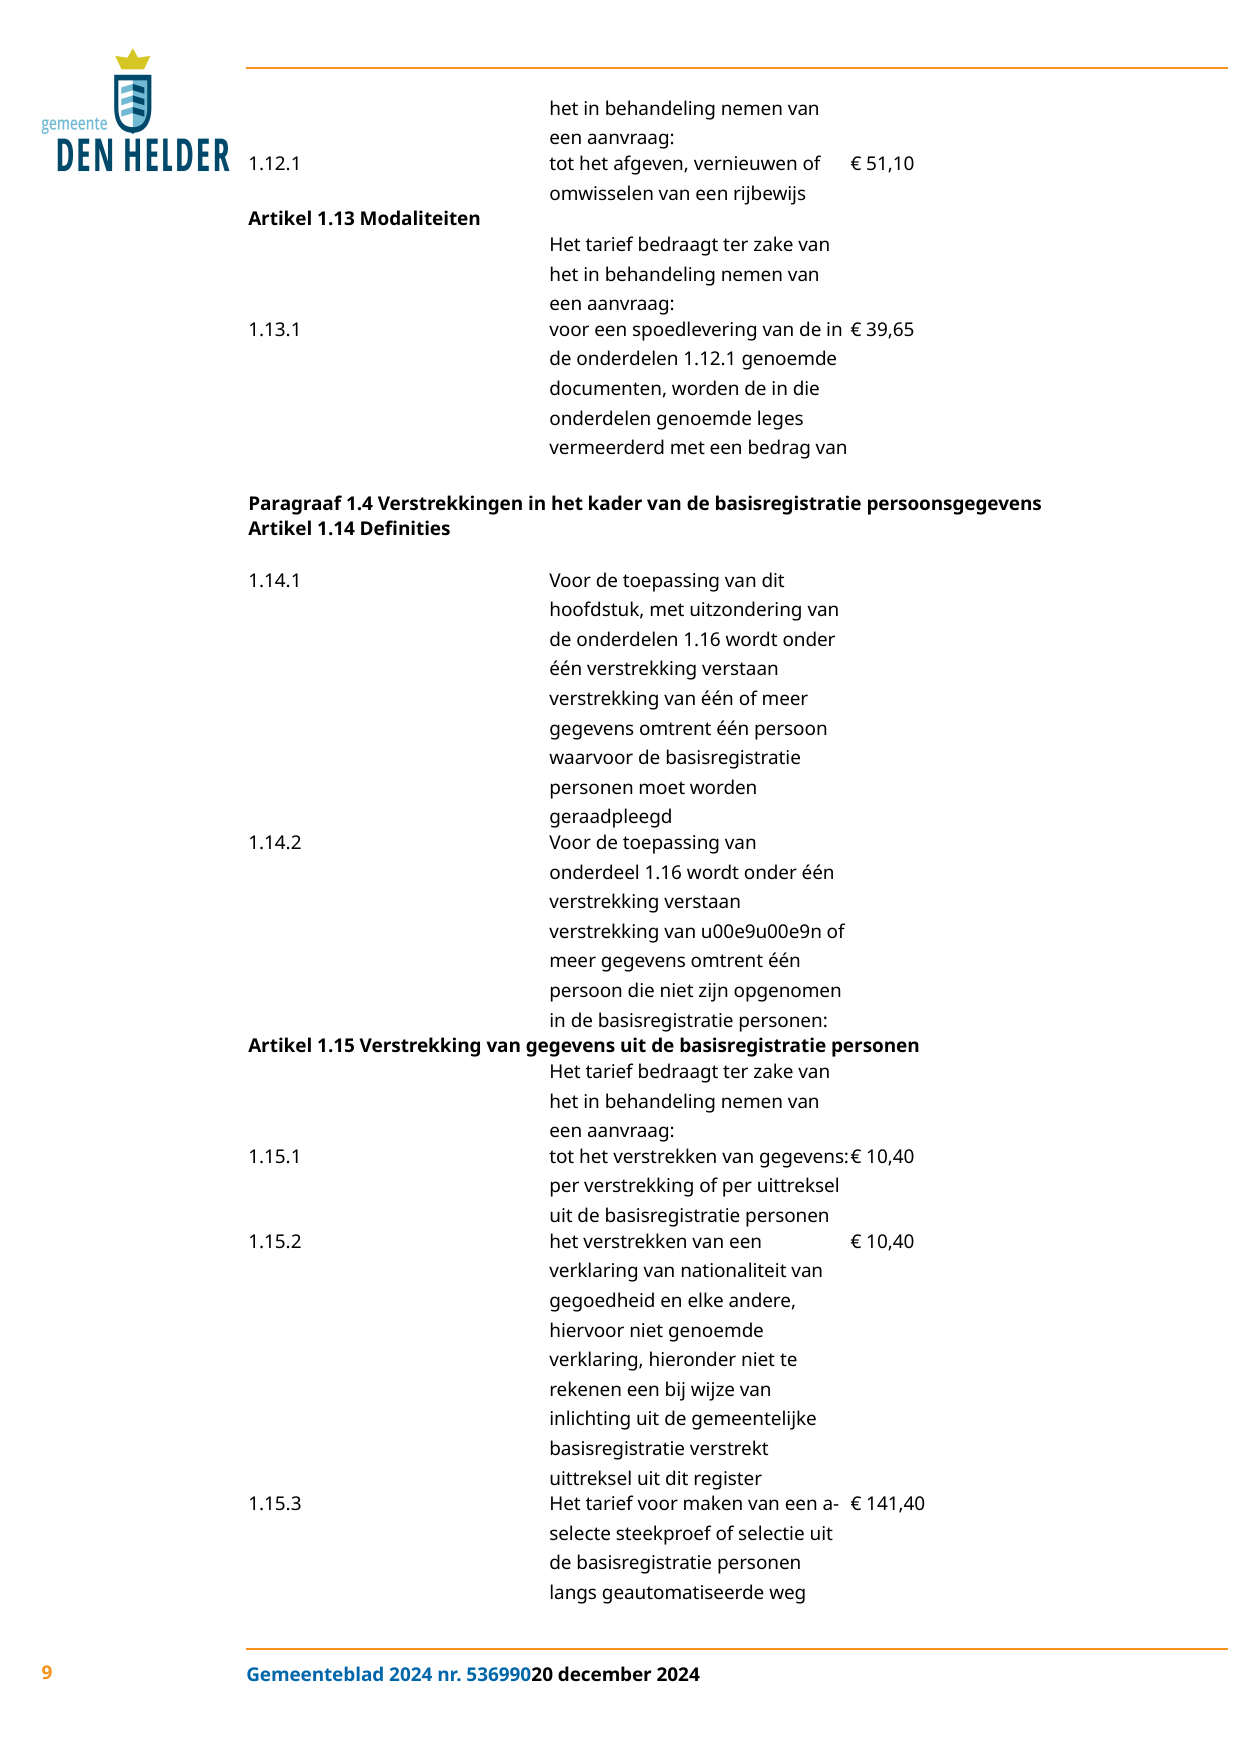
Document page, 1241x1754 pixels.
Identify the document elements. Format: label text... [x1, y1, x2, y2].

table_cell [850, 231, 1152, 316]
table_cell Artikel 1.14 Definities [248, 515, 1152, 541]
table_cell Voor de toepassing van dit hoofdstuk, met uitzondering van de onderdelen 1.16 wordt onder één verstrekking verstaan verstrekking van één of meer gegevens omtrent één persoon waarvoor de basisregistratie personen moet worden geraadpleegd [549, 567, 850, 829]
table_cell [850, 829, 1152, 1032]
table_cell voor een spoedlevering van de in de onderdelen 1.12.1 genoemde documenten, worden de in die onderdelen genoemde leges vermeerderd met een bedrag van [549, 316, 850, 460]
table_cell [248, 95, 549, 150]
table_cell 1.14.2 [248, 829, 549, 1032]
picture [63, 144, 68, 165]
table_cell [248, 231, 549, 316]
table_cell € 39,65 [850, 316, 1152, 460]
table_cell [850, 567, 1152, 829]
table_cell [850, 1058, 1152, 1143]
table_cell 1.14.1 [248, 567, 549, 829]
picture [220, 160, 224, 172]
table_cell [850, 95, 1152, 150]
table_cell [248, 1058, 549, 1143]
picture [130, 157, 135, 172]
table_cell [248, 541, 549, 567]
table_cell [549, 541, 850, 567]
table_cell het in behandeling nemen van een aanvraag: [549, 95, 850, 150]
table_cell 1.15.1 [248, 1143, 549, 1228]
table_cell Het tarief bedraagt ter zake van het in behandeling nemen van een aanvraag: [549, 231, 850, 316]
table_cell Voor de toepassing van onderdeel 1.16 wordt onder één verstrekking verstaan verstrekking van u00e9u00e9n of meer gegevens omtrent één persoon die niet zijn opgenomen in de basisregistratie personen: [549, 829, 850, 1032]
table_cell 1.12.1 [248, 150, 549, 205]
picture [41, 47, 231, 172]
table_cell € 141,40 [850, 1490, 1152, 1605]
table_cell tot het verstrekken van gegevens: per verstrekking of per uittreksel uit de basisregistratie personen [549, 1143, 850, 1228]
table_cell het verstrekken van een verklaring van nationaliteit van gegoedheid en elke andere, hiervoor niet genoemde verklaring, hieronder niet te rekenen een bij wijze van inlichting uit de gemeentelijke basisregistratie verstrekt uittreksel uit dit register [549, 1228, 850, 1490]
table_cell Artikel 1.13 Modaliteiten [248, 205, 1152, 231]
picture [100, 154, 106, 172]
table_cell [850, 541, 1152, 567]
table_cell tot het afgeven, vernieuwen of omwisselen van een rijbewijs [549, 150, 850, 205]
table_cell 1.15.3 [248, 1490, 549, 1605]
table_cell Het tarief voor maken van een a-selecte steekproef of selectie uit de basisregistratie personen langs geautomatiseerde weg [549, 1490, 850, 1605]
table_cell 1.15.2 [248, 1228, 549, 1490]
table_cell Artikel 1.15 Verstrekking van gegevens uit de basisregistratie personen [248, 1033, 1152, 1058]
table_cell € 10,40 [850, 1228, 1152, 1490]
table_cell Paragraaf 1.4 Verstrekkingen in het kader van de basisregistratie persoonsgegevens [248, 460, 1152, 515]
table_cell € 10,40 [850, 1143, 1152, 1228]
table_cell € 51,10 [850, 150, 1152, 205]
table_cell Het tarief bedraagt ter zake van het in behandeling nemen van een aanvraag: [549, 1058, 850, 1143]
picture [182, 144, 187, 165]
table_cell 1.13.1 [248, 316, 549, 460]
